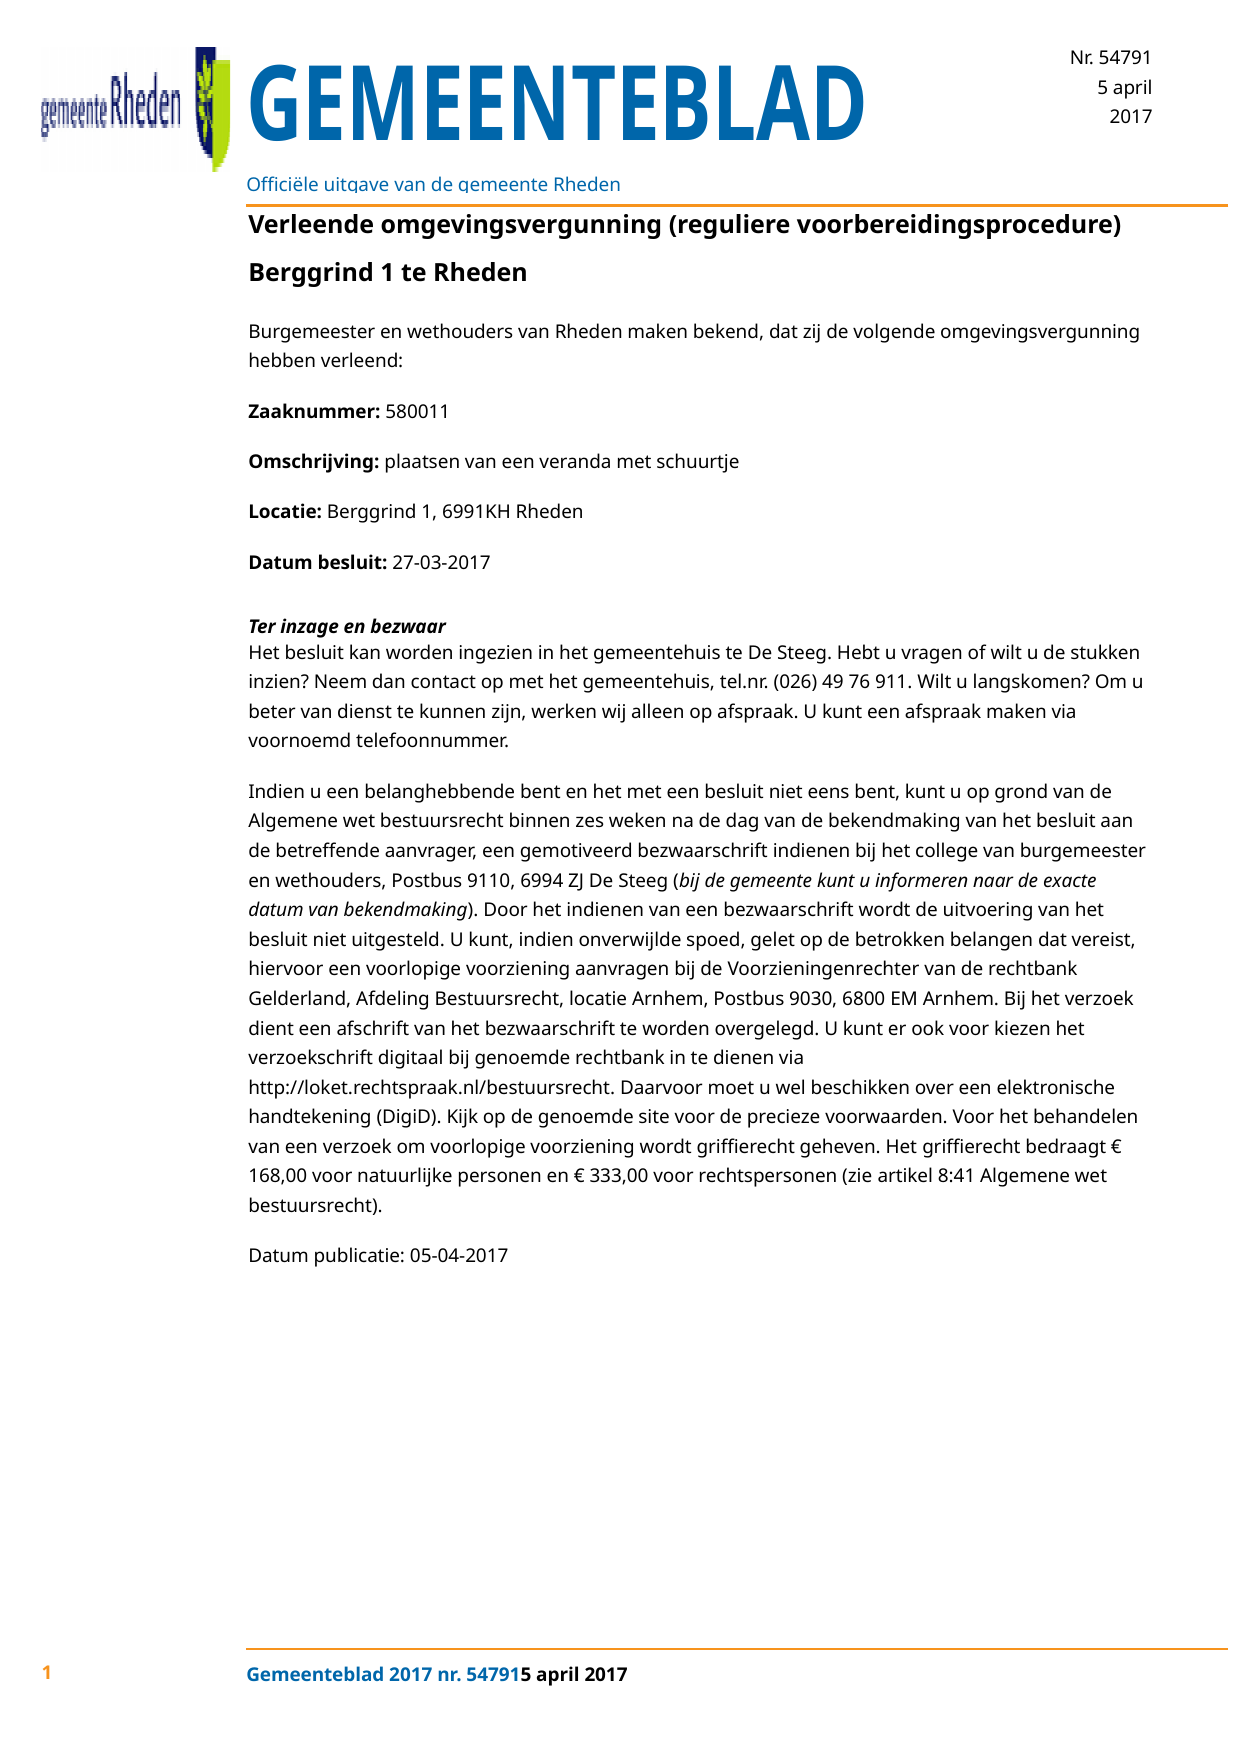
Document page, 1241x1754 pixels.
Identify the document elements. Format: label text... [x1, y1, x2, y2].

text Burgemeester en wethouders van Rheden maken bekend, dat zij de volgende omgevingsvergunning hebben verleend: [248, 318, 1152, 373]
text Verleende omgevingsvergunning (reguliere voorbereidingsprocedure) Berggrind 1 te Rheden [248, 207, 1152, 288]
picture [41, 47, 231, 172]
text Datum besluit: 27-03-2017 [248, 549, 1152, 575]
text Ter inzage en bezwaar [248, 613, 1152, 639]
text Omschrijving: plaatsen van een veranda met schuurtje [248, 448, 1152, 474]
text Het besluit kan worden ingezien in het gemeentehuis te De Steeg. Hebt u vragen of wilt u de stukken inzien? Neem dan contact op met het gemeentehuis, tel.nr. (026) 49 76 911. Wilt u langskomen? Om u beter van dienst te kunnen zijn, werken wij alleen op afspraak. U kunt een afspraak maken via voornoemd telefoonnummer. [248, 639, 1152, 753]
text Zaaknummer: 580011 [248, 398, 1152, 424]
text Locatie: Berggrind 1, 6991KH Rheden [248, 499, 1152, 524]
text Indien u een belanghebbende bent en het met een besluit niet eens bent, kunt u op grond van de Algemene wet bestuursrecht binnen zes weken na de dag van de bekendmaking van het besluit aan de betreffende aanvrager, een gemotiveerd bezwaarschrift indienen bij het college van burgemeester en wethouders, Postbus 9110, 6994 ZJ De Steeg (bij de gemeente kunt u informeren naar de exacte datum van bekendmaking). Door het indienen van een bezwaarschrift wordt de uitvoering van het besluit niet uitgesteld. U kunt, indien onverwijlde spoed, gelet op de betrokken belangen dat vereist, hiervoor een voorlopige voorziening aanvragen bij de Voorzieningenrechter van de rechtbank Gelderland, Afdeling Bestuursrecht, locatie Arnhem, Postbus 9030, 6800 EM Arnhem. Bij het verzoek dient een afschrift van het bezwaarschrift te worden overgelegd. U kunt er ook voor kiezen het verzoekschrift digitaal bij genoemde rechtbank in te dienen via http://loket.rechtspraak.nl/bestuursrecht. Daarvoor moet u wel beschikken over een elektronische handtekening (DigiD). Kijk op de genoemde site voor de precieze voorwaarden. Voor het behandelen van een verzoek om voorlopige voorziening wordt griffierecht geheven. Het griffierecht bedraagt € 168,00 voor natuurlijke personen en € 333,00 voor rechtspersonen (zie artikel 8:41 Algemene wet bestuursrecht). [248, 778, 1152, 1218]
text Datum publicatie: 05-04-2017 [248, 1243, 1152, 1268]
